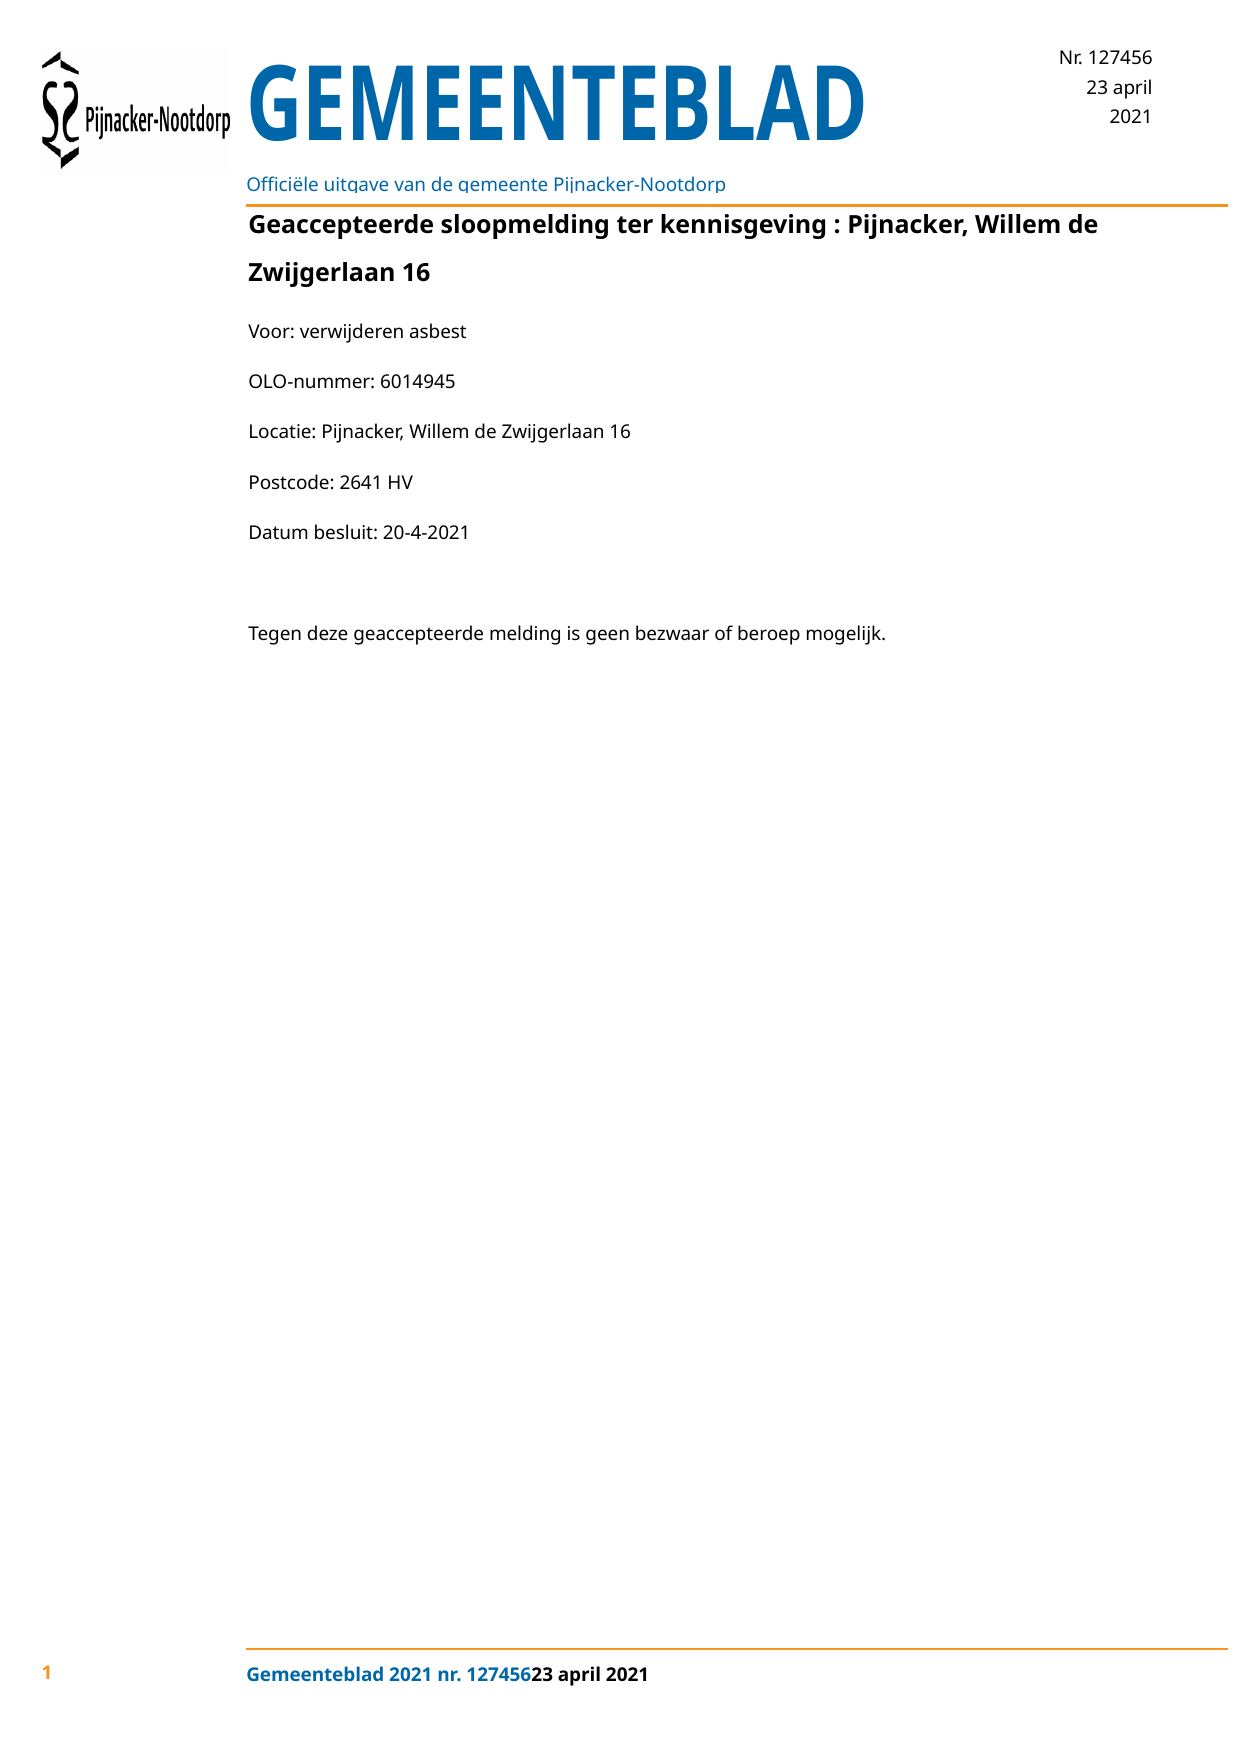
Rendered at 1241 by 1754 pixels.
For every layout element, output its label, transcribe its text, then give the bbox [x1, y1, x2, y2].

text OLO-nummer: 6014945 [248, 368, 1152, 394]
text Locatie: Pijnacker, Willem de Zwijgerlaan 16 [248, 419, 1152, 444]
text Tegen deze geaccepteerde melding is geen bezwaar of beroep mogelijk. [248, 620, 1152, 646]
text Voor: verwijderen asbest [248, 318, 1152, 344]
text Postcode: 2641 HV [248, 469, 1152, 495]
picture [41, 47, 231, 172]
text Datum besluit: 20-4-2021 [248, 519, 1152, 545]
text Geaccepteerde sloopmelding ter kennisgeving : Pijnacker, Willem de Zwijgerlaan 16 [248, 207, 1152, 288]
